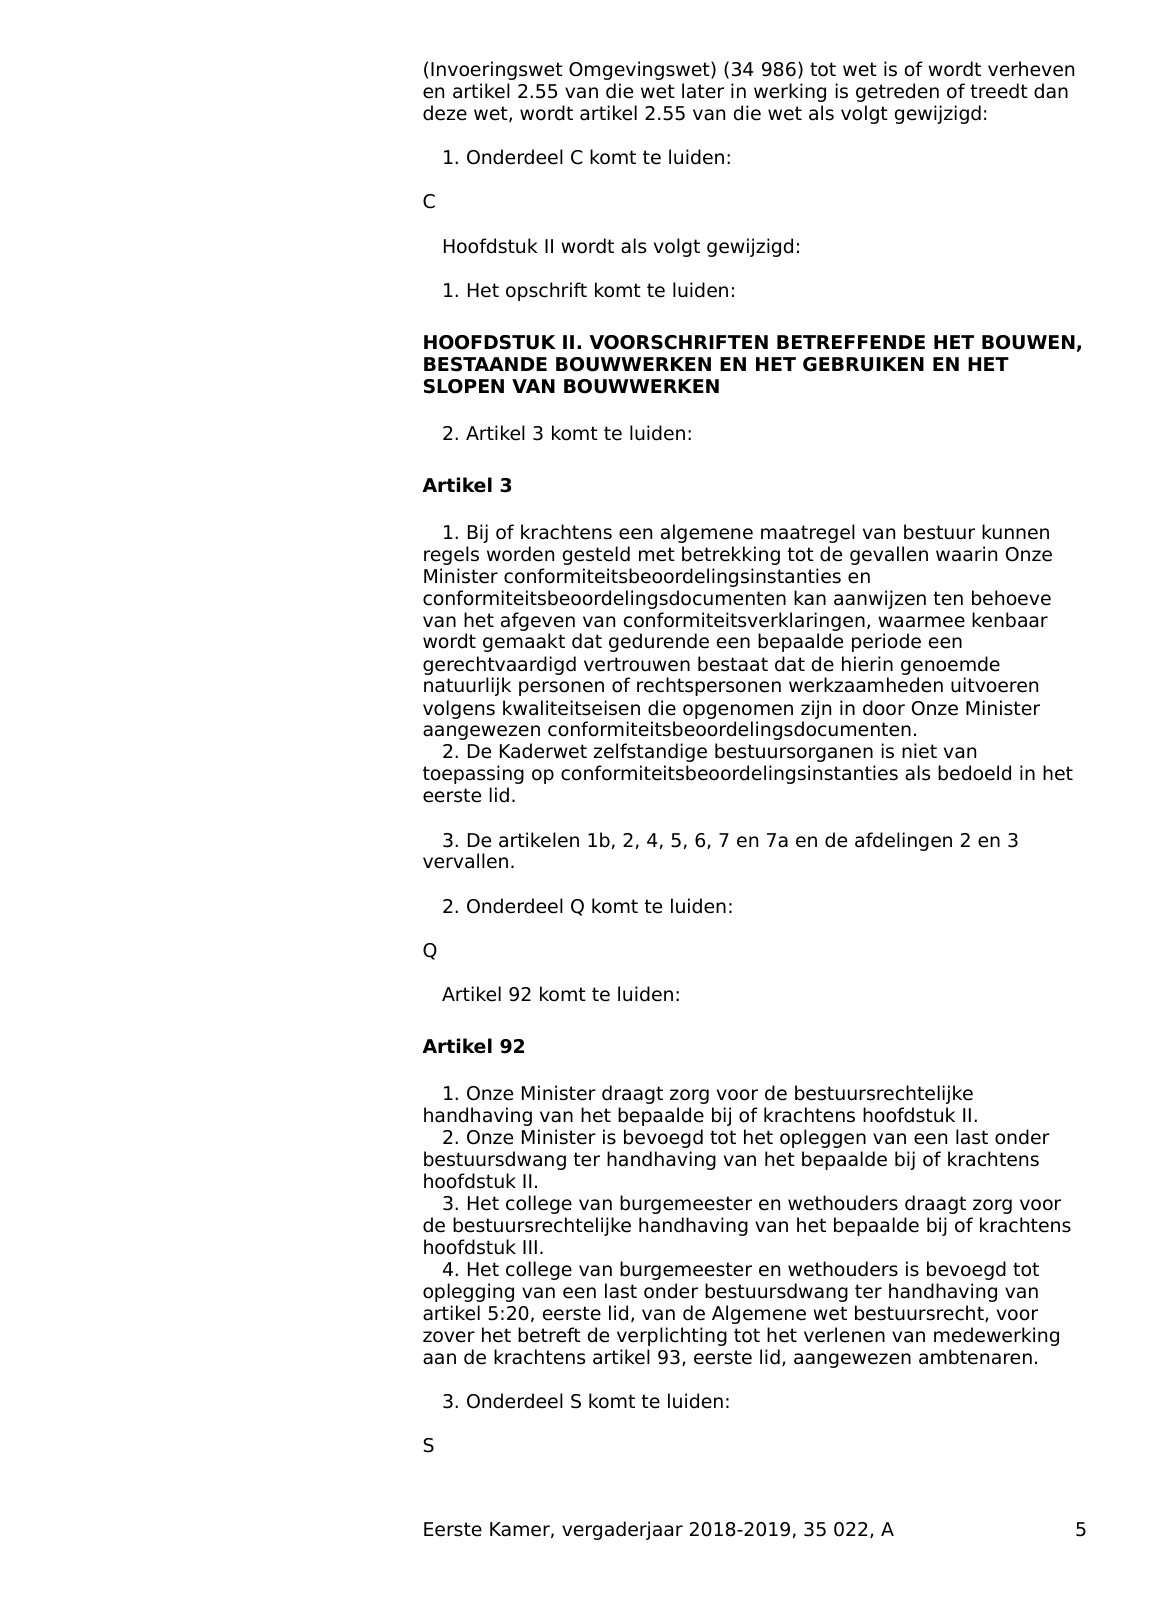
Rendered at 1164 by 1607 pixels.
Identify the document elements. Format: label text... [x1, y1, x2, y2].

text 3. De artikelen 1b, 2, 4, 5, 6, 7 en 7a en de afdelingen 2 en 3 vervallen. [422, 829, 1087, 873]
text 2. Artikel 3 komt te luiden: [422, 423, 1087, 444]
text 1. Onze Minister draagt zorg voor de bestuursrechtelijke handhaving van het bepaalde bij of krachtens hoofdstuk II. [422, 1083, 1087, 1127]
text 2. Onze Minister is bevoegd tot het opleggen van een last onder bestuursdwang ter handhaving van het bepaalde bij of krachtens hoofdstuk II. [422, 1127, 1087, 1193]
subtitle HOOFDSTUK II. VOORSCHRIFTEN BETREFFENDE HET BOUWEN, BESTAANDE BOUWWERKEN EN HET GEBRUIKEN EN HET SLOPEN VAN BOUWWERKEN [422, 332, 1087, 398]
text 2. Onderdeel Q komt te luiden: [422, 896, 1087, 918]
text Q [422, 940, 1087, 962]
subtitle Artikel 3 [422, 474, 1087, 497]
text Hoofdstuk II wordt als volgt gewijzigd: [422, 236, 1087, 257]
text 1. Bij of krachtens een algemene maatregel van bestuur kunnen regels worden gesteld met betrekking tot de gevallen waarin Onze Minister conformiteitsbeoordelingsinstanties en conformiteitsbeoordelingsdocumenten kan aanwijzen ten behoeve van het afgeven van conformiteitsverklaringen, waarmee kenbaar wordt gemaakt dat gedurende een bepaalde periode een gerechtvaardigd vertrouwen bestaat dat de hierin genoemde natuurlijk personen of rechtspersonen werkzaamheden uitvoeren volgens kwaliteitseisen die opgenomen zijn in door Onze Minister aangewezen conformiteitsbeoordelingsdocumenten. [422, 522, 1087, 741]
text (Invoeringswet Omgevingswet) (34 986) tot wet is of wordt verheven en artikel 2.55 van die wet later in werking is getreden of treedt dan deze wet, wordt artikel 2.55 van die wet als volgt gewijzigd: [422, 59, 1087, 125]
text Artikel 92 komt te luiden: [422, 984, 1087, 1006]
text 3. Het college van burgemeester en wethouders draagt zorg voor de bestuursrechtelijke handhaving van het bepaalde bij of krachtens hoofdstuk III. [422, 1193, 1087, 1259]
text 3. Onderdeel S komt te luiden: [422, 1391, 1087, 1413]
subtitle Artikel 92 [422, 1036, 1087, 1058]
text 1. Onderdeel C komt te luiden: [422, 147, 1087, 169]
text 4. Het college van burgemeester en wethouders is bevoegd tot oplegging van een last onder bestuursdwang ter handhaving van artikel 5:20, eerste lid, van de Algemene wet bestuursrecht, voor zover het betreft de verplichting tot het verlenen van medewerking aan de krachtens artikel 93, eerste lid, aangewezen ambtenaren. [422, 1259, 1087, 1369]
text S [422, 1435, 1087, 1457]
text 1. Het opschrift komt te luiden: [422, 280, 1087, 302]
text C [422, 191, 1087, 213]
text 2. De Kaderwet zelfstandige bestuursorganen is niet van toepassing op conformiteitsbeoordelingsinstanties als bedoeld in het eerste lid. [422, 741, 1087, 807]
